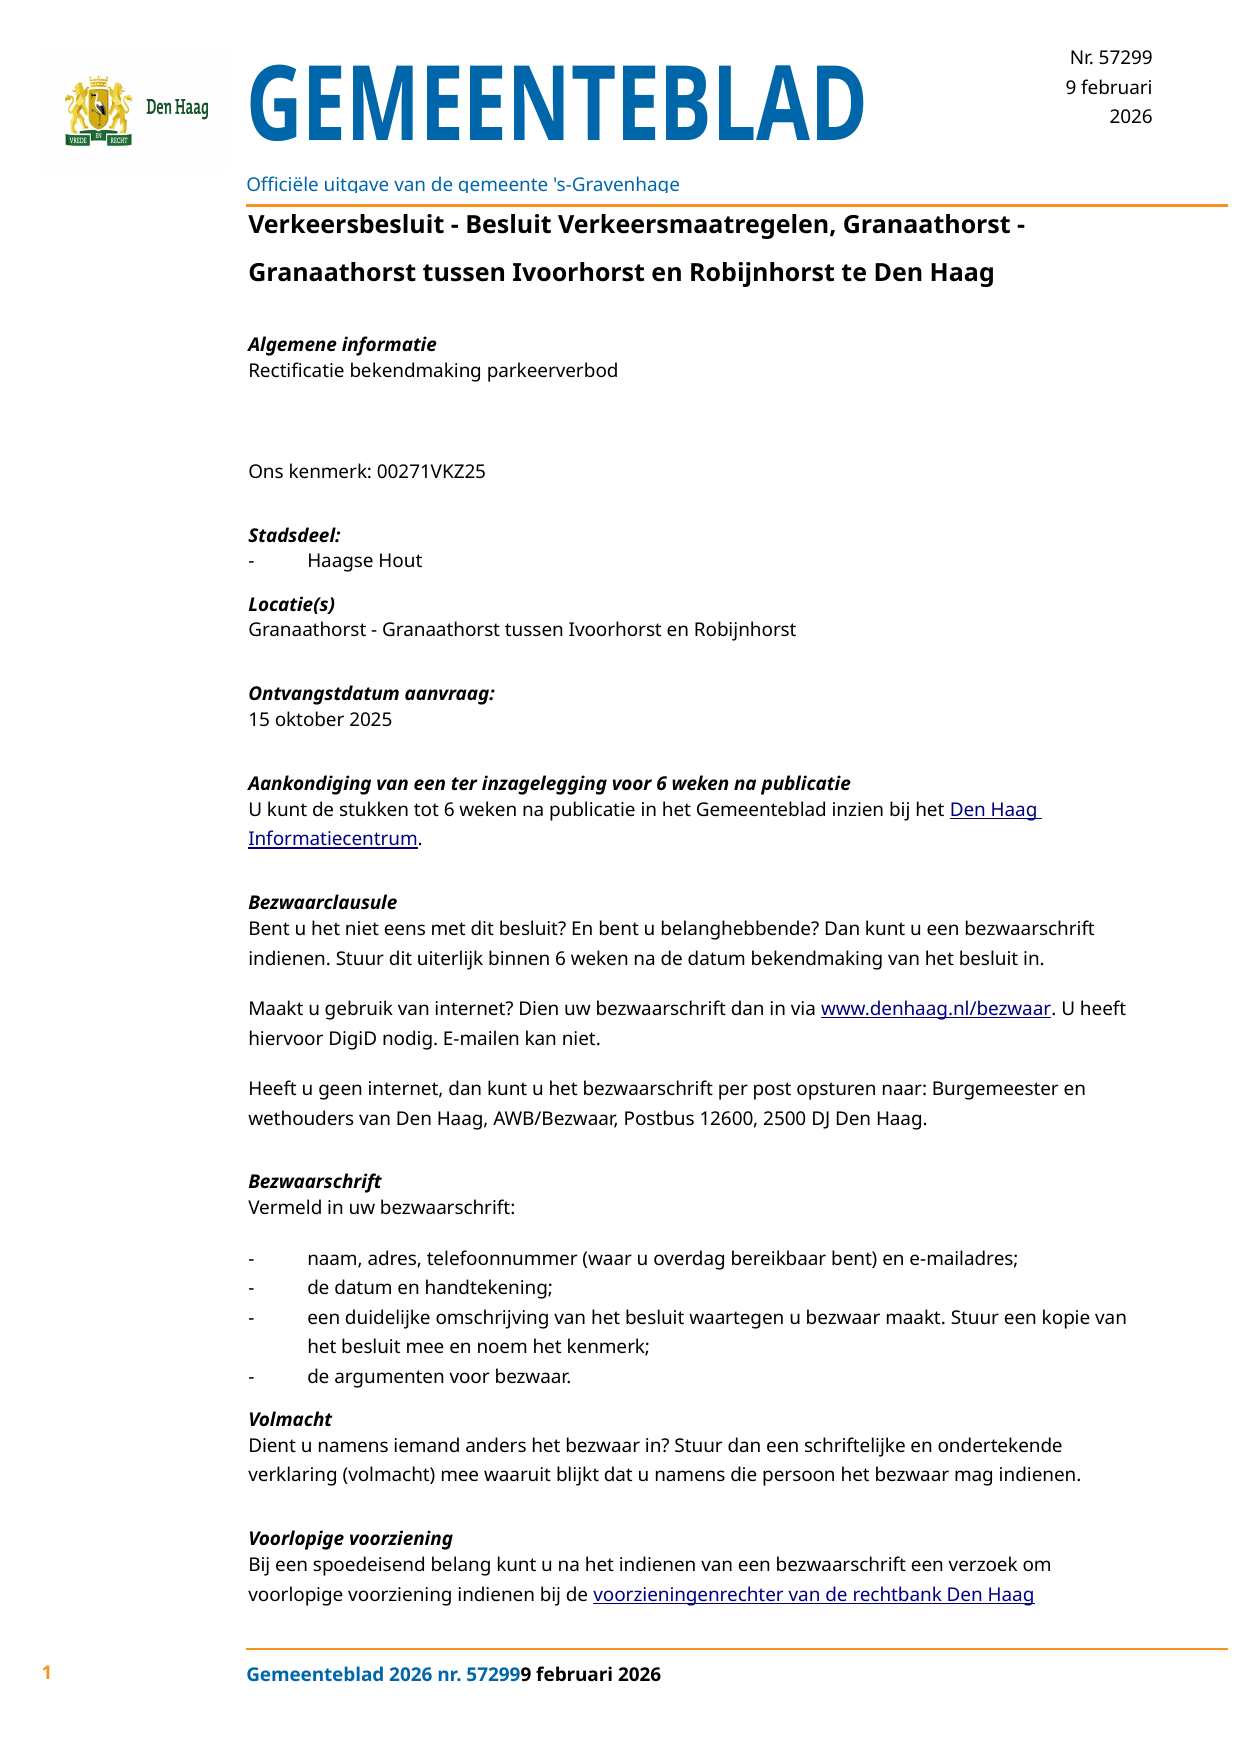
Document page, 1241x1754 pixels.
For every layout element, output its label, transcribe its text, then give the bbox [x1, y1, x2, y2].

text 15 oktober 2025 [248, 706, 1152, 732]
list naam, adres, telefoonnummer (waar u overdag bereikbaar bent) en e-mailadres; [248, 1245, 1152, 1271]
list een duidelijke omschrijving van het besluit waartegen u bezwaar maakt. Stuur een kopie van het besluit mee en noem het kenmerk; [248, 1304, 1152, 1359]
text Ontvangstdatum aanvraag: [248, 681, 1152, 706]
text Bezwaarclausule [248, 889, 1152, 915]
text Dient u namens iemand anders het bezwaar in? Stuur dan een schriftelijke en ondertekende verklaring (volmacht) mee waaruit blijkt dat u namens die persoon het bezwaar mag indienen. [248, 1432, 1152, 1487]
text U kunt de stukken tot 6 weken na publicatie in het Gemeenteblad inzien bij het Den Haag Informatiecentrum. [248, 796, 1152, 851]
text Verkeersbesluit - Besluit Verkeersmaatregelen, Granaathorst - Granaathorst tussen Ivoorhorst en Robijnhorst te Den Haag [248, 207, 1152, 288]
text Granaathorst - Granaathorst tussen Ivoorhorst en Robijnhorst [248, 617, 1152, 642]
text Vermeld in uw bezwaarschrift: [248, 1194, 1152, 1220]
text Volmacht [248, 1406, 1152, 1432]
text Bezwaarschrift [248, 1169, 1152, 1194]
text Rectificatie bekendmaking parkeerverbod [248, 357, 1152, 383]
list Haagse Hout [248, 548, 1152, 573]
text Algemene informatie [248, 331, 1152, 357]
text Maakt u gebruik van internet? Dien uw bezwaarschrift dan in via www.denhaag.nl/bezwaar. U heeft hiervoor DigiD nodig. E-mailen kan niet. [248, 995, 1152, 1051]
text Voorlopige voorziening [248, 1526, 1152, 1551]
text Aankondiging van een ter inzagelegging voor 6 weken na publicatie [248, 770, 1152, 796]
text Locatie(s) [248, 591, 1152, 617]
text Bij een spoedeisend belang kunt u na het indienen van een bezwaarschrift een verzoek om voorlopige voorziening indienen bij de voorzieningenrechter van de rechtbank Den Haag [248, 1551, 1152, 1607]
text Stadsdeel: [248, 522, 1152, 548]
list de datum en handtekening; [248, 1274, 1152, 1300]
picture [41, 47, 231, 172]
text Heeft u geen internet, dan kunt u het bezwaarschrift per post opsturen naar: Burgemeester en wethouders van Den Haag, AWB/Bezwaar, Postbus 12600, 2500 DJ Den Haag. [248, 1075, 1152, 1131]
text Ons kenmerk: 00271VKZ25 [248, 458, 1152, 484]
list de argumenten voor bezwaar. [248, 1363, 1152, 1389]
text Bent u het niet eens met dit besluit? En bent u belanghebbende? Dan kunt u een bezwaarschrift indienen. Stuur dit uiterlijk binnen 6 weken na de datum bekendmaking van het besluit in. [248, 915, 1152, 971]
